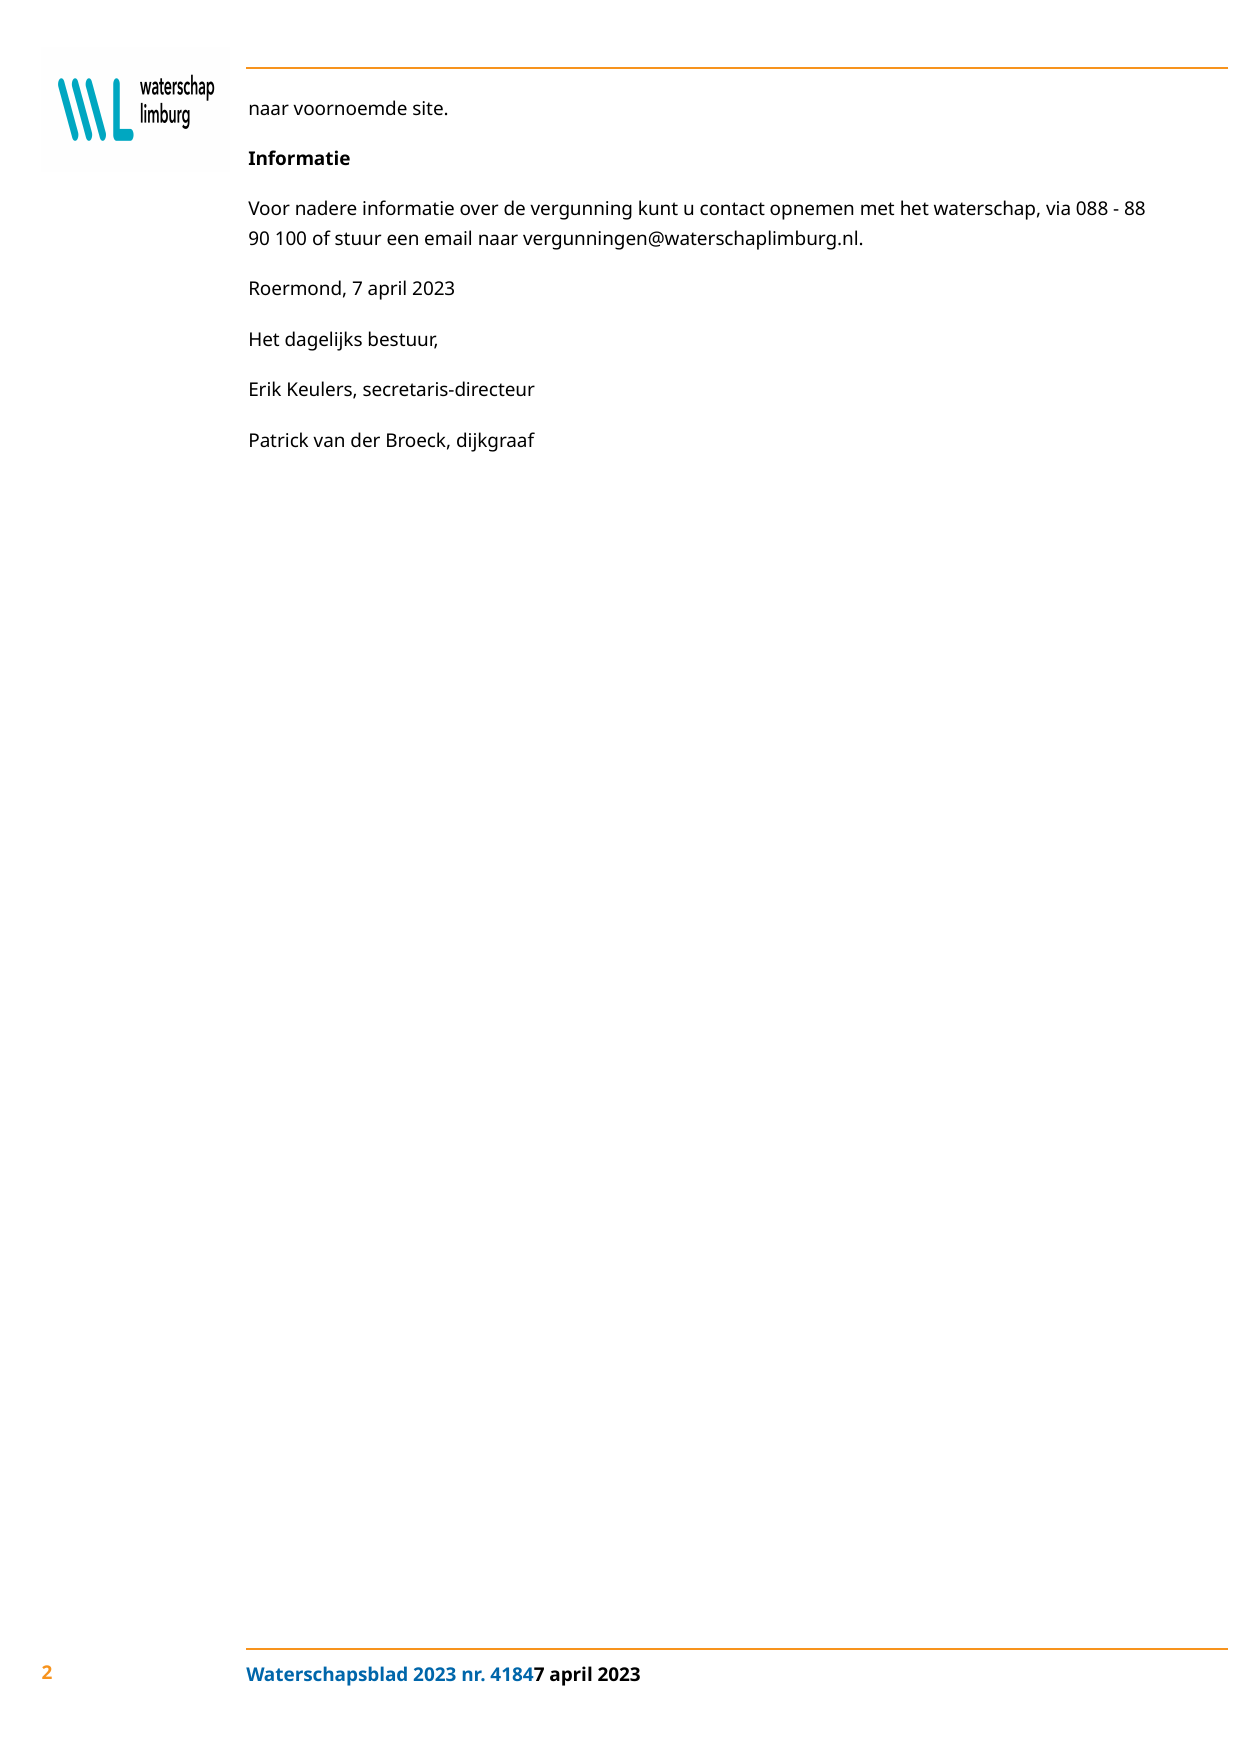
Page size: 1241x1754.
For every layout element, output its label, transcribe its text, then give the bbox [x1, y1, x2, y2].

picture [41, 47, 231, 172]
text Informatie [248, 145, 1152, 171]
text Roermond, 7 april 2023 [248, 276, 1152, 301]
text Erik Keulers, secretaris-directeur [248, 376, 1152, 402]
text Het dagelijks bestuur, [248, 326, 1152, 352]
text naar voornoemde site. [248, 95, 1152, 121]
text Patrick van der Broeck, dijkgraaf [248, 427, 1152, 453]
text Voor nadere informatie over de vergunning kunt u contact opnemen met het waterschap, via 088 - 88 90 100 of stuur een email naar vergunningen@waterschaplimburg.nl. [248, 196, 1152, 251]
